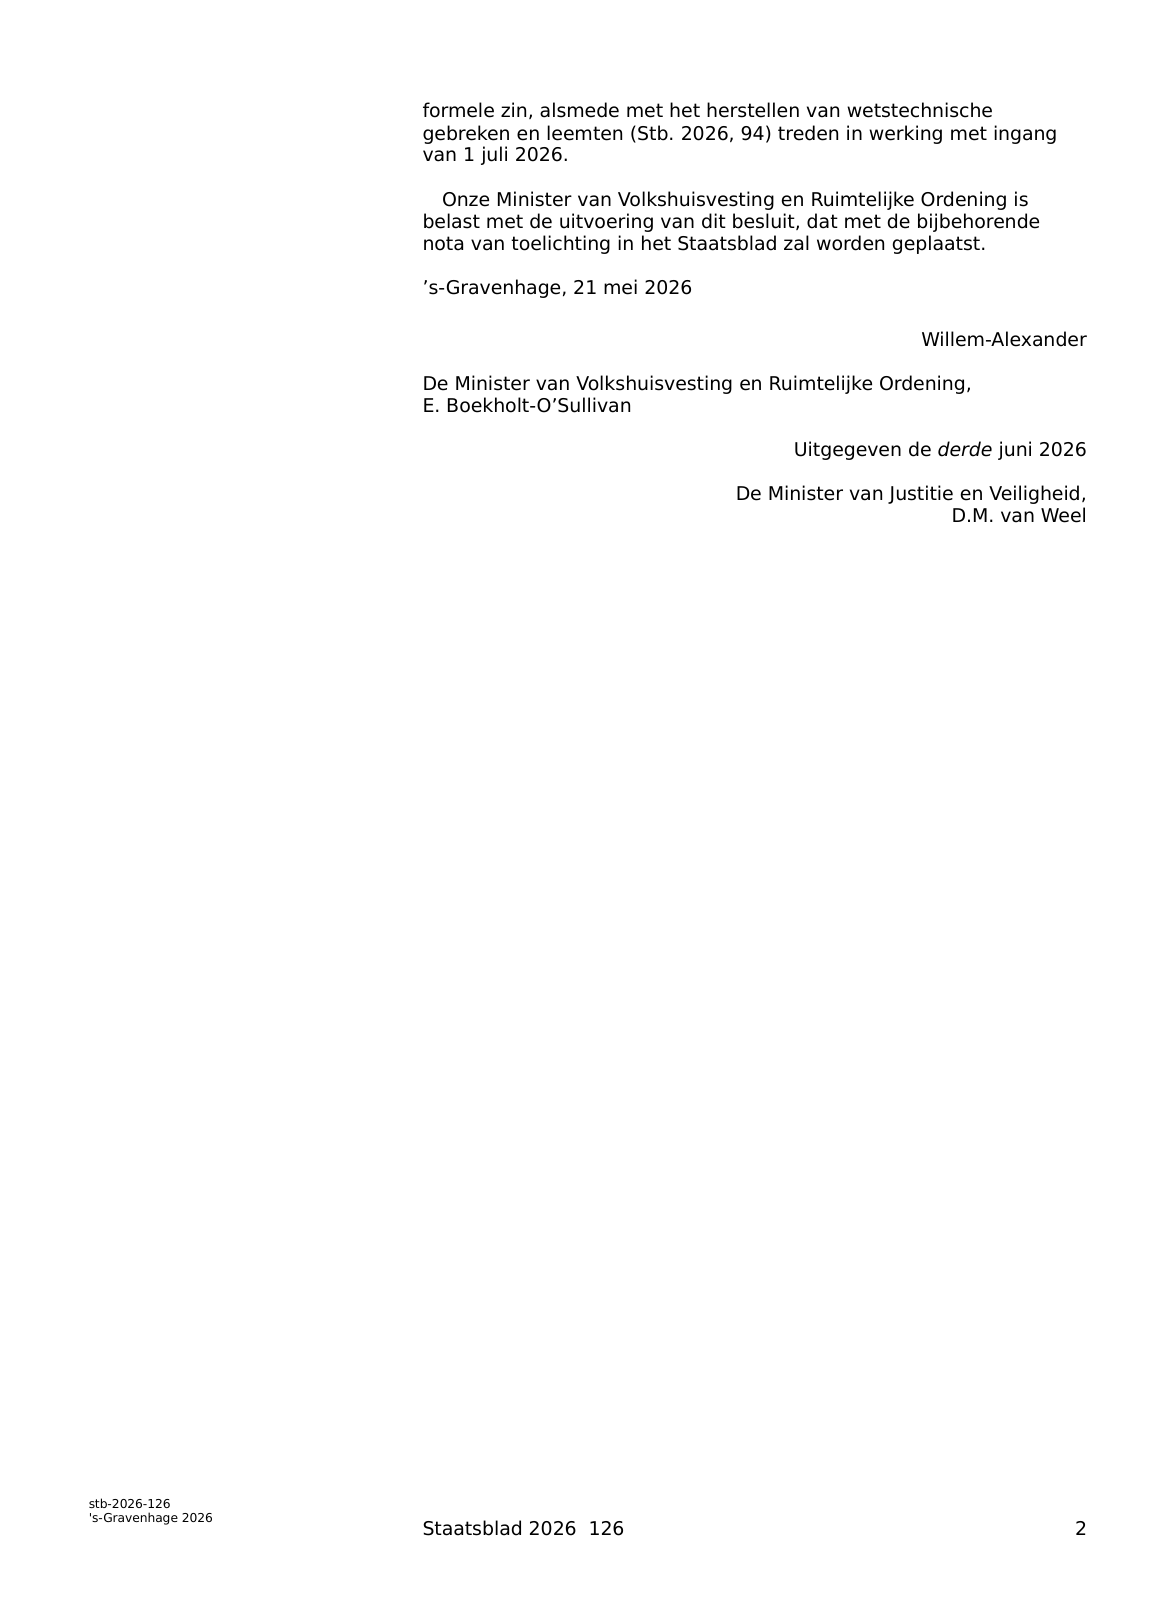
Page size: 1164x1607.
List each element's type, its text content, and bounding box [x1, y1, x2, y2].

text stb-2026-126 [88, 1497, 323, 1511]
text 's-Gravenhage 2026 [88, 1511, 323, 1525]
text De Minister van Volkshuisvesting en Ruimtelijke Ordening, E. Boekholt-O’Sullivan [422, 373, 1087, 417]
text formele zin, alsmede met het herstellen van wetstechnische gebreken en leemten (Stb. 2026, 94) treden in werking met ingang van 1 juli 2026. [422, 100, 1087, 166]
text De Minister van Justitie en Veiligheid, D.M. van Weel [422, 483, 1087, 527]
text Uitgegeven de derde juni 2026 [422, 439, 1087, 461]
text Onze Minister van Volkshuisvesting en Ruimtelijke Ordening is belast met de uitvoering van dit besluit, dat met de bijbehorende nota van toelichting in het Staatsblad zal worden geplaatst. [422, 188, 1087, 254]
text ’s-Gravenhage, 21 mei 2026 [422, 277, 1087, 299]
text Willem-Alexander [422, 329, 1087, 351]
